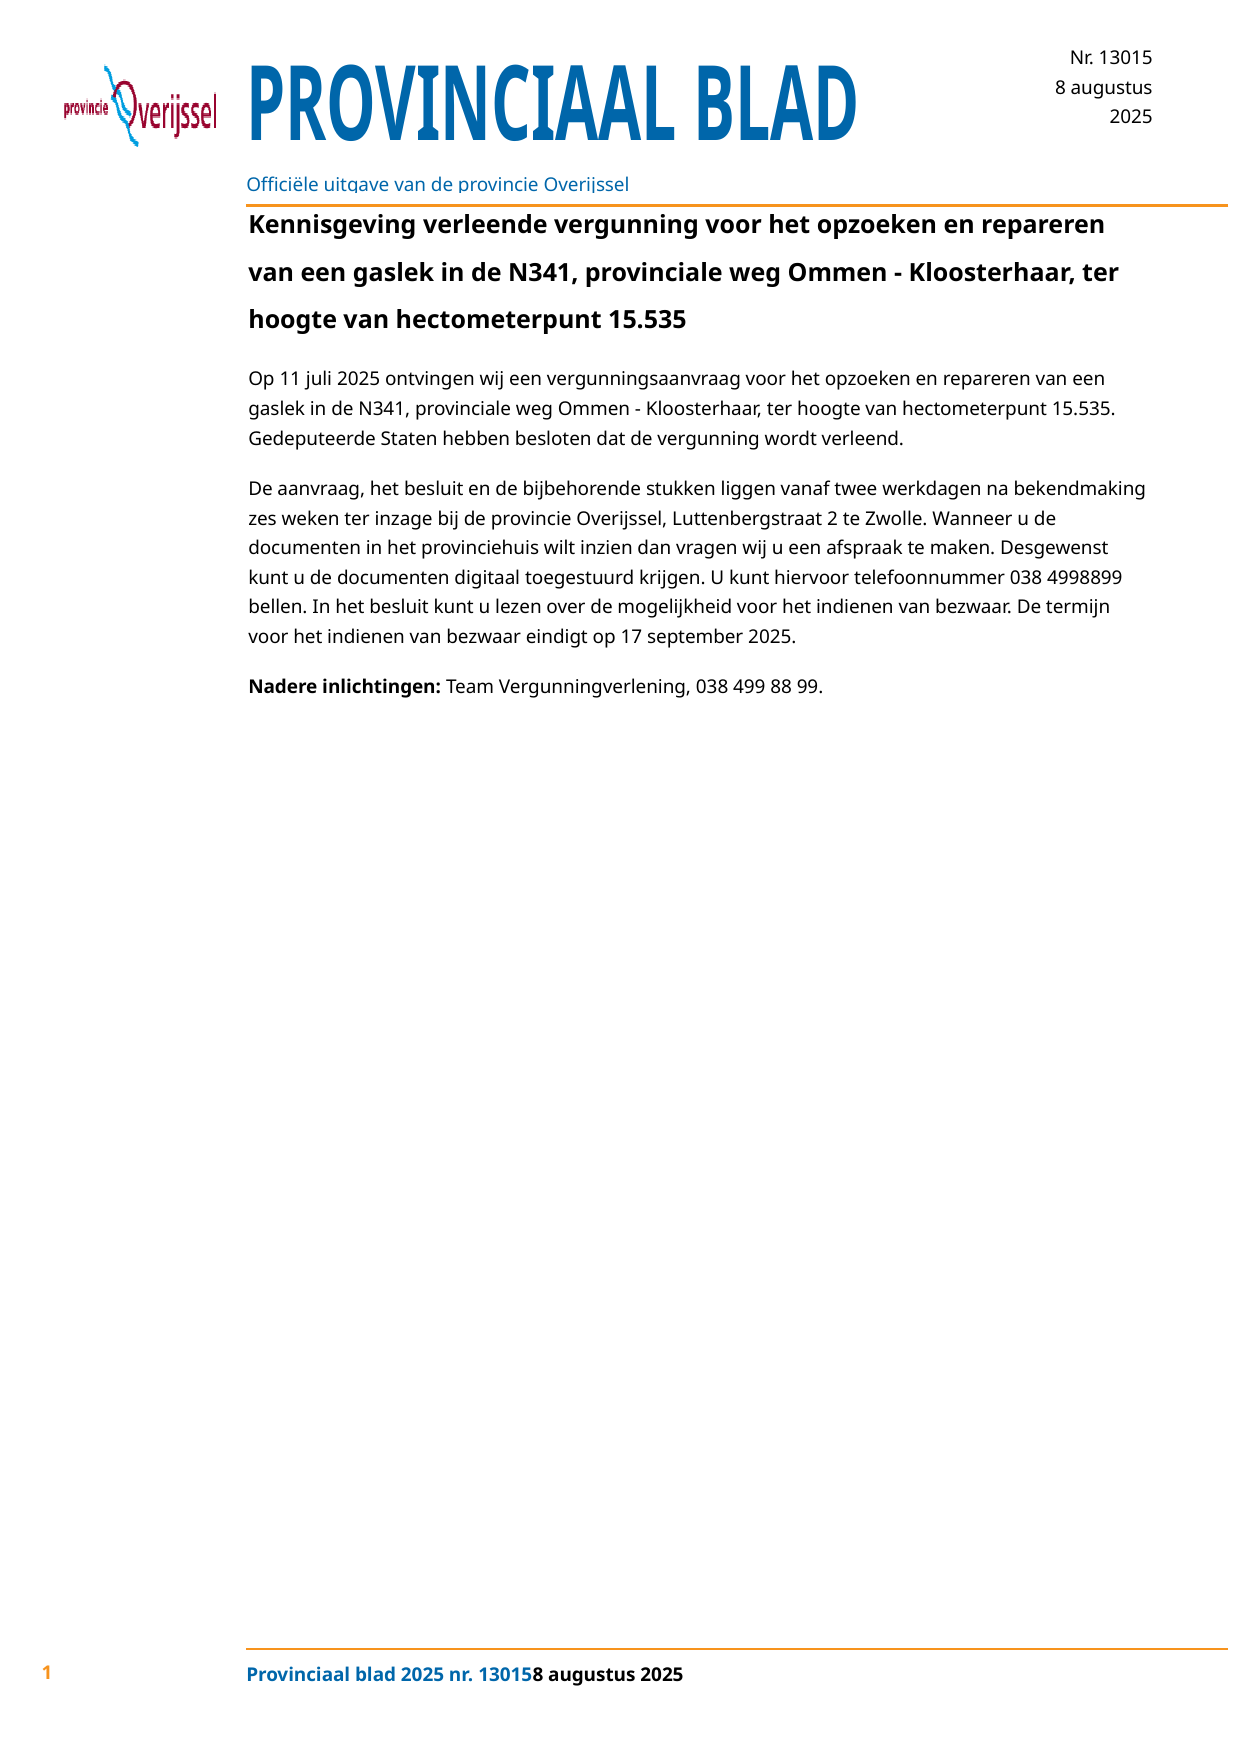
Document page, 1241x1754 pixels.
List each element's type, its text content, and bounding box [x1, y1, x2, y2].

text Op 11 juli 2025 ontvingen wij een vergunningsaanvraag voor het opzoeken en repareren van een gaslek in de N341, provinciale weg Ommen - Kloosterhaar, ter hoogte van hectometerpunt 15.535. Gedeputeerde Staten hebben besloten dat de vergunning wordt verleend. [248, 366, 1152, 450]
text De aanvraag, het besluit en de bijbehorende stukken liggen vanaf twee werkdagen na bekendmaking zes weken ter inzage bij de provincie Overijssel, Luttenbergstraat 2 te Zwolle. Wanneer u de documenten in het provinciehuis wilt inzien dan vragen wij u een afspraak te maken. Desgewenst kunt u de documenten digitaal toegestuurd krijgen. U kunt hiervoor telefoonnummer 038 4998899 bellen. In het besluit kunt u lezen over de mogelijkheid voor het indienen van bezwaar. De termijn voor het indienen van bezwaar eindigt op 17 september 2025. [248, 475, 1152, 649]
picture [41, 47, 231, 172]
text Nadere inlichtingen: Team Vergunningverlening, 038 499 88 99. [248, 673, 1152, 699]
text Kennisgeving verleende vergunning voor het opzoeken en repareren van een gaslek in de N341, provinciale weg Ommen - Kloosterhaar, ter hoogte van hectometerpunt 15.535 [248, 207, 1152, 336]
